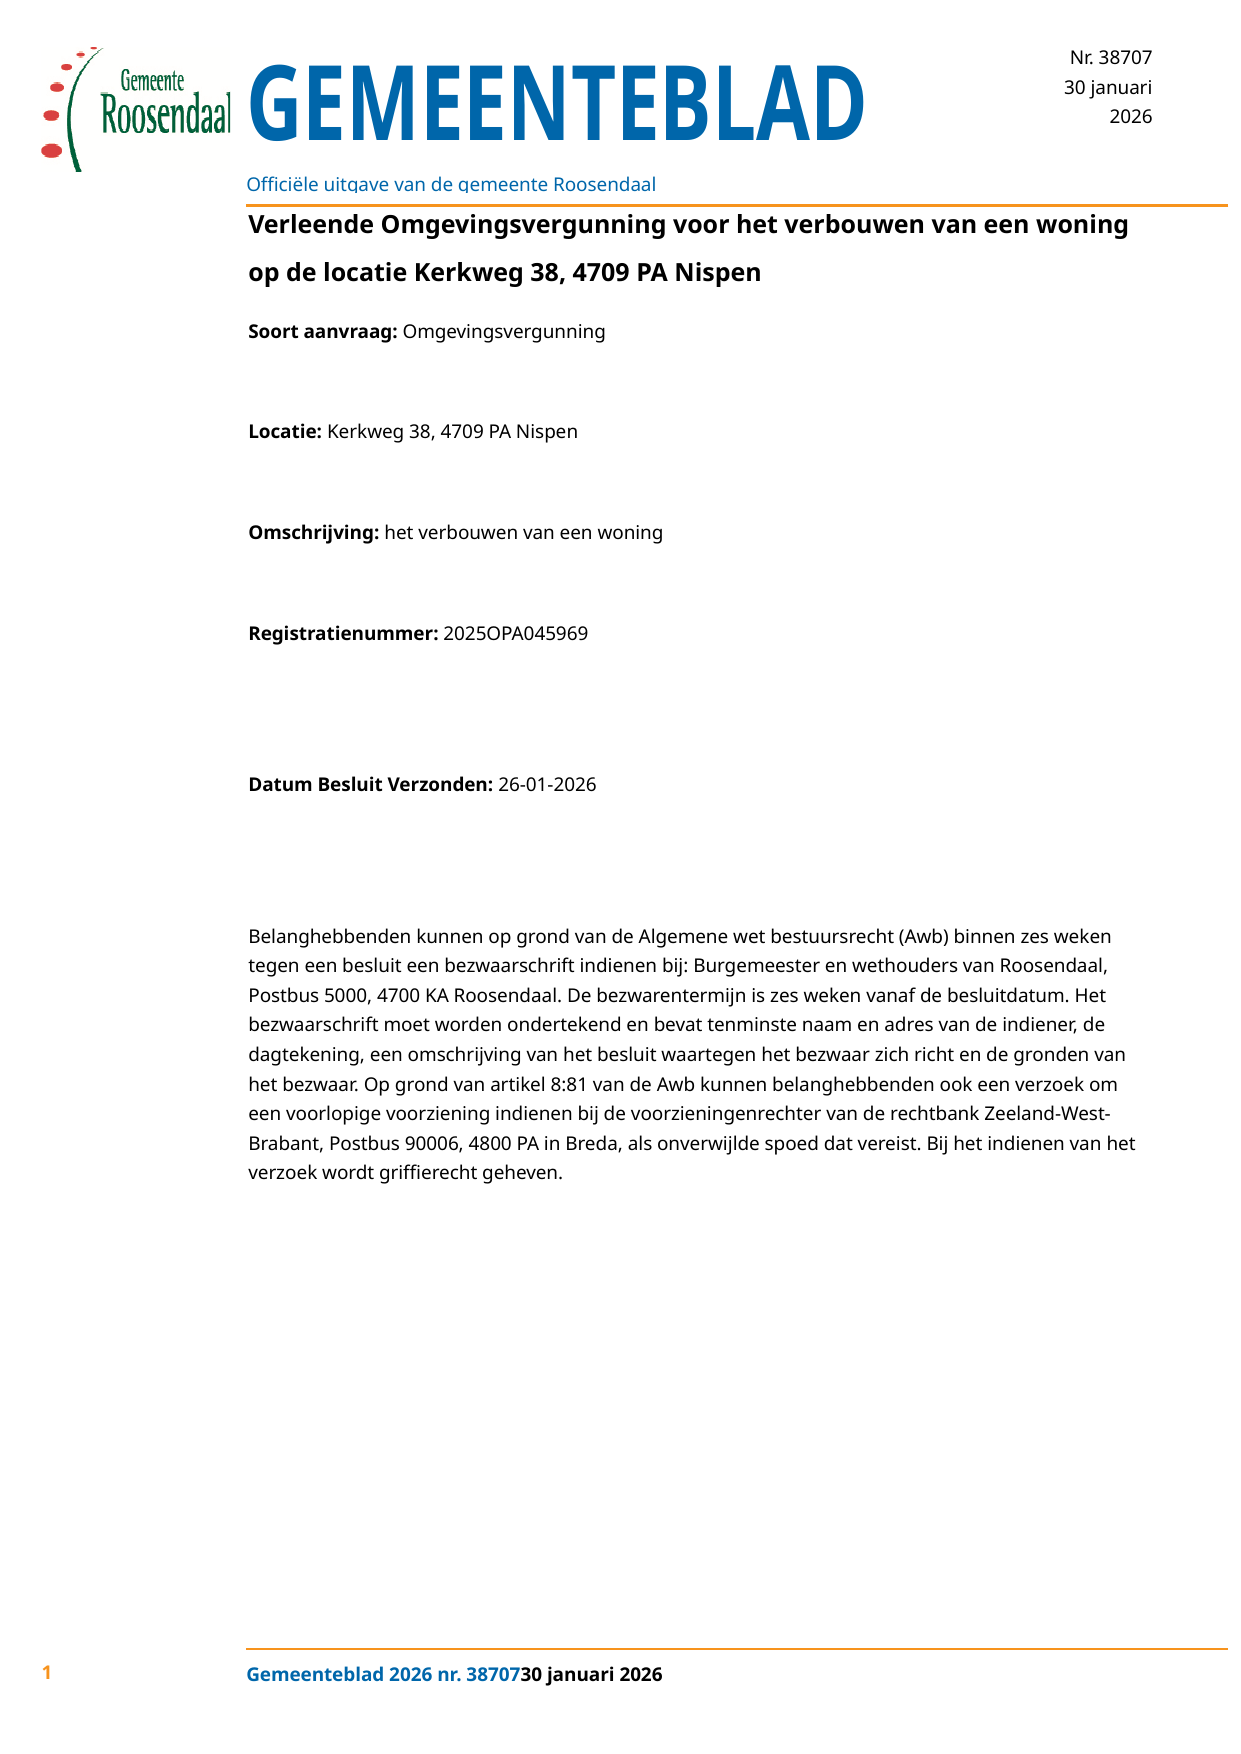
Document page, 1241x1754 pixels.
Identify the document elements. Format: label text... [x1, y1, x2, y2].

text Datum Besluit Verzonden: 26-01-2026 [248, 772, 1152, 797]
text Verleende Omgevingsvergunning voor het verbouwen van een woning op de locatie Kerkweg 38, 4709 PA Nispen [248, 207, 1152, 288]
text Soort aanvraag: Omgevingsvergunning [248, 318, 1152, 344]
text Registratienummer: 2025OPA045969 [248, 620, 1152, 646]
picture [41, 47, 231, 172]
text Omschrijving: het verbouwen van een woning [248, 519, 1152, 545]
text Belanghebbenden kunnen op grond van de Algemene wet bestuursrecht (Awb) binnen zes weken tegen een besluit een bezwaarschrift indienen bij: Burgemeester en wethouders van Roosendaal, Postbus 5000, 4700 KA Roosendaal. De bezwarentermijn is zes weken vanaf de besluitdatum. Het bezwaarschrift moet worden ondertekend en bevat tenminste naam en adres van de indiener, de dagtekening, een omschrijving van het besluit waartegen het bezwaar zich richt en de gronden van het bezwaar. Op grond van artikel 8:81 van de Awb kunnen belanghebbenden ook een verzoek om een voorlopige voorziening indienen bij de voorzieningenrechter van de rechtbank Zeeland-West-Brabant, Postbus 90006, 4800 PA in Breda, als onverwijlde spoed dat vereist. Bij het indienen van het verzoek wordt griffierecht geheven. [248, 923, 1152, 1185]
text Locatie: Kerkweg 38, 4709 PA Nispen [248, 419, 1152, 444]
